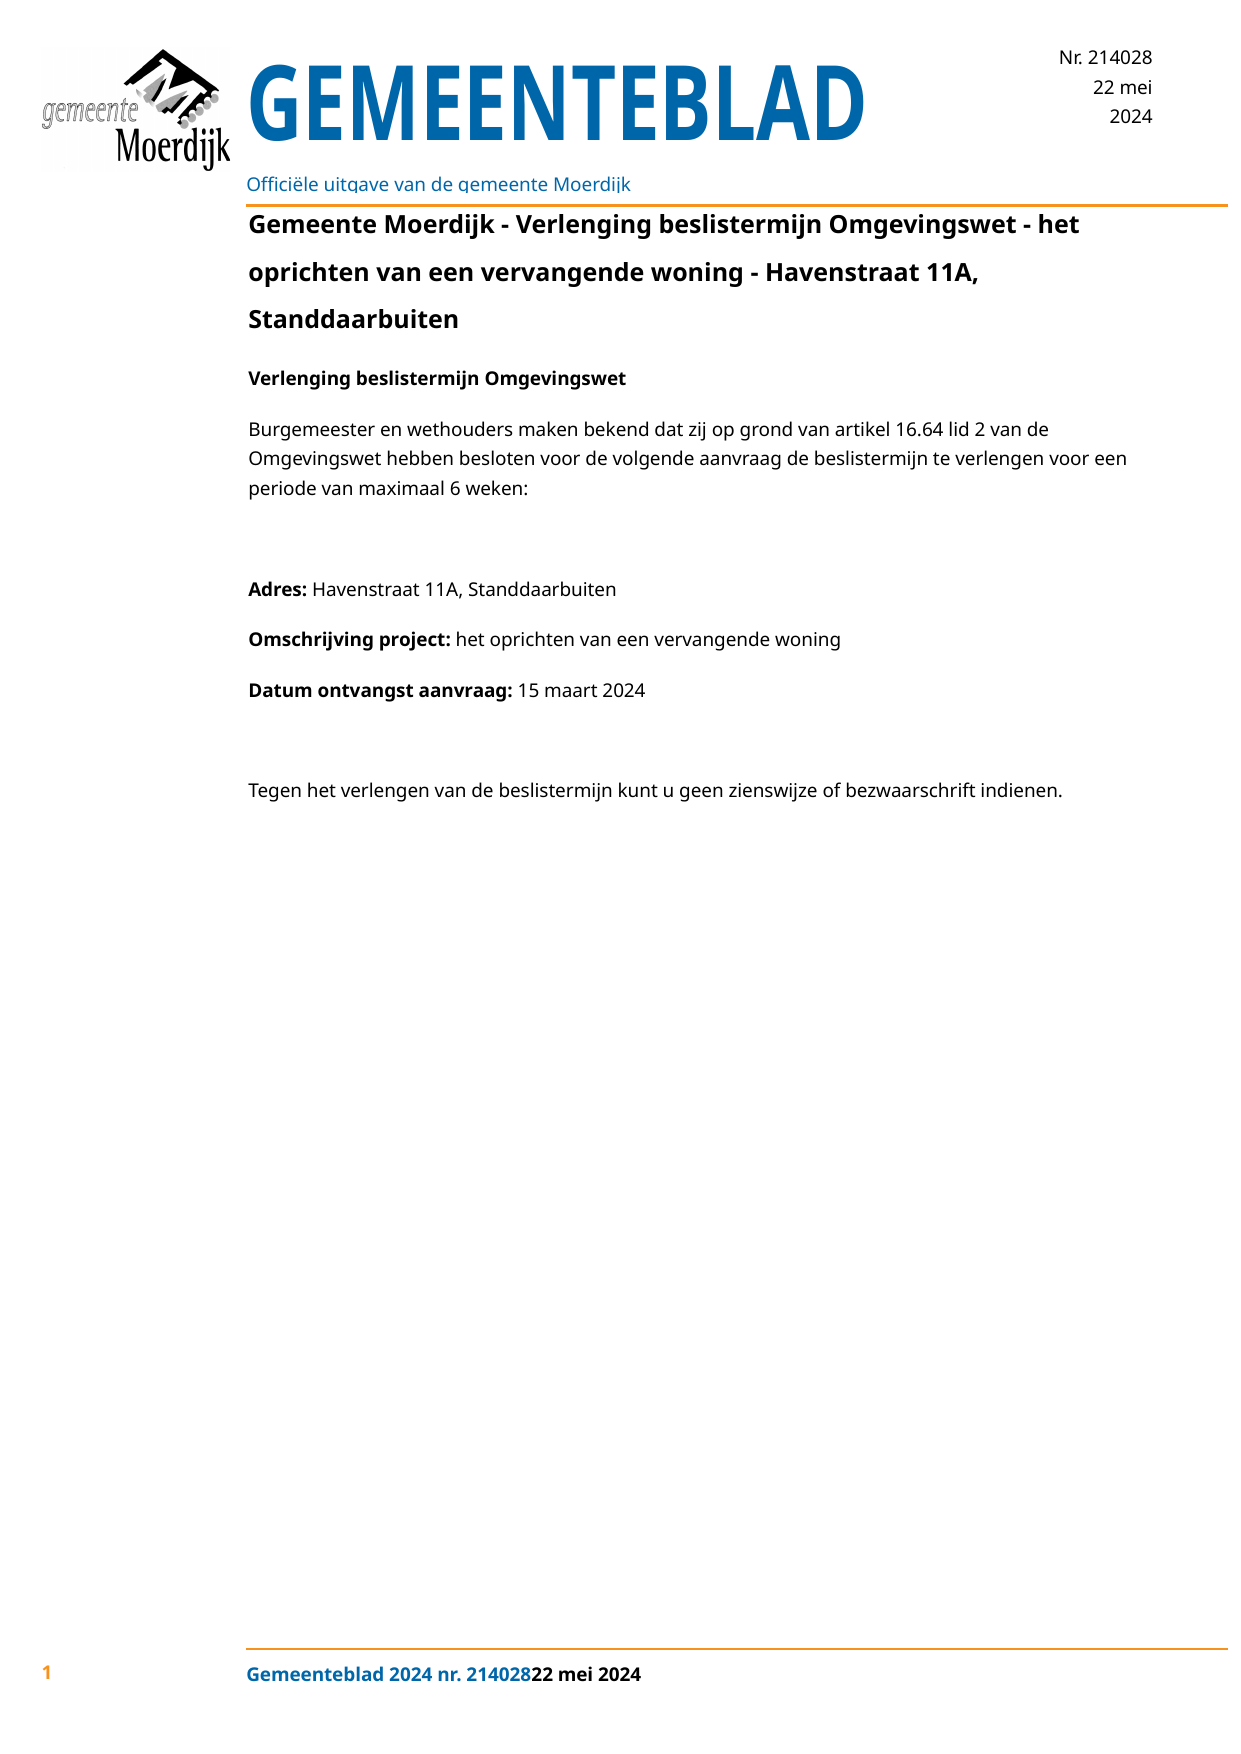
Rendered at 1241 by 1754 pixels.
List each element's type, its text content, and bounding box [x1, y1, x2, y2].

text Burgemeester en wethouders maken bekend dat zij op grond van artikel 16.64 lid 2 van de Omgevingswet hebben besloten voor de volgende aanvraag de beslistermijn te verlengen voor een periode van maximaal 6 weken: [248, 416, 1152, 501]
text Gemeente Moerdijk - Verlenging beslistermijn Omgevingswet - het oprichten van een vervangende woning - Havenstraat 11A, Standdaarbuiten [248, 207, 1152, 336]
text Omschrijving project: het oprichten van een vervangende woning [248, 626, 1152, 652]
text Verlenging beslistermijn Omgevingswet [248, 366, 1152, 391]
picture [41, 47, 231, 172]
text Tegen het verlengen van de beslistermijn kunt u geen zienswijze of bezwaarschrift indienen. [248, 778, 1152, 803]
text Adres: Havenstraat 11A, Standdaarbuiten [248, 576, 1152, 602]
text Datum ontvangst aanvraag: 15 maart 2024 [248, 677, 1152, 702]
